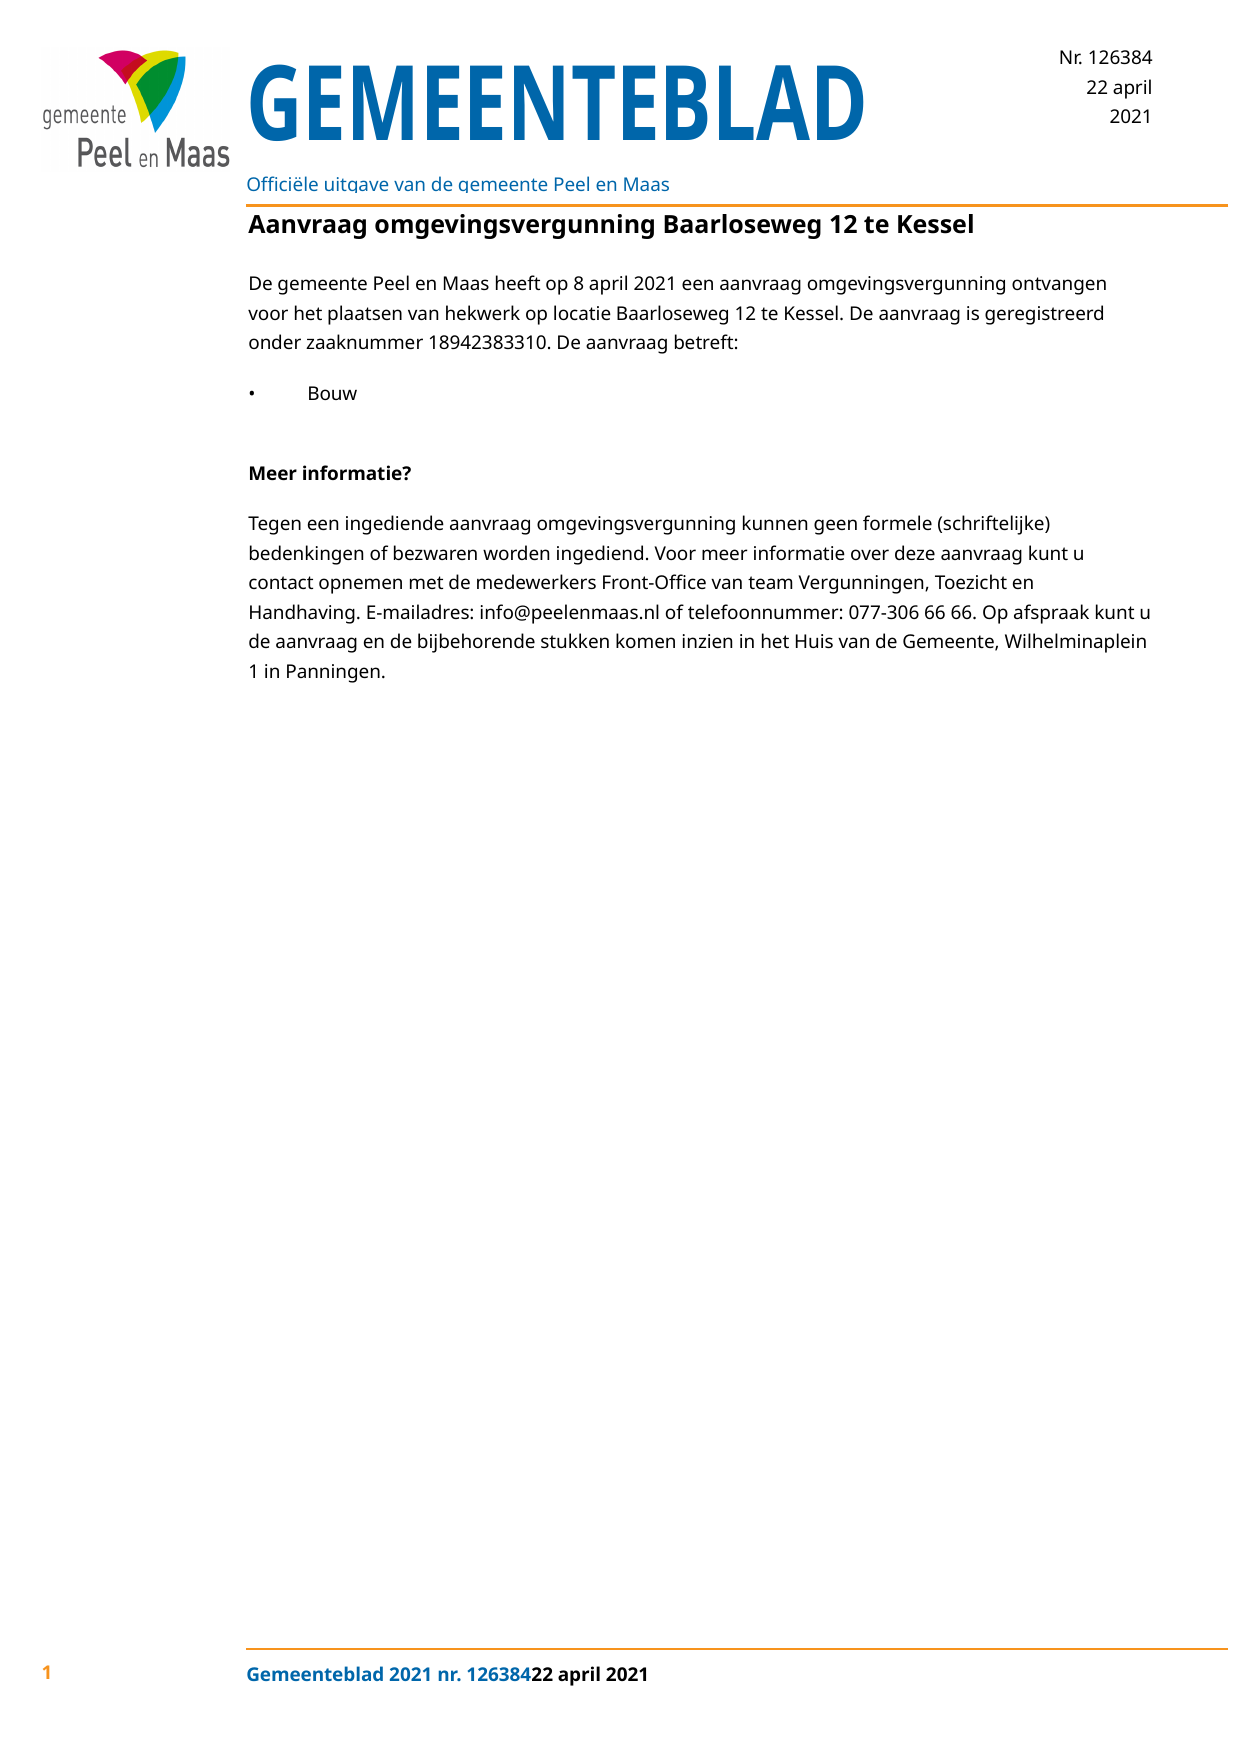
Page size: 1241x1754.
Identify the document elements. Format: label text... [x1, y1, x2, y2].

list Bouw [248, 380, 1152, 406]
text De gemeente Peel en Maas heeft op 8 april 2021 een aanvraag omgevingsvergunning ontvangen voor het plaatsen van hekwerk op locatie Baarloseweg 12 te Kessel. De aanvraag is geregistreerd onder zaaknummer 18942383310. De aanvraag betreft: [248, 270, 1152, 355]
text Tegen een ingediende aanvraag omgevingsvergunning kunnen geen formele (schriftelijke) bedenkingen of bezwaren worden ingediend. Voor meer informatie over deze aanvraag kunt u contact opnemen met de medewerkers Front-Office van team Vergunningen, Toezicht en Handhaving. E-mailadres: info@peelenmaas.nl of telefoonnummer: 077-306 66 66. Op afspraak kunt u de aanvraag en de bijbehorende stukken komen inzien in het Huis van de Gemeente, Wilhelminaplein 1 in Panningen. [248, 510, 1152, 684]
picture [41, 47, 231, 172]
text Aanvraag omgevingsvergunning Baarloseweg 12 te Kessel [248, 207, 1152, 241]
text Meer informatie? [248, 460, 1152, 486]
